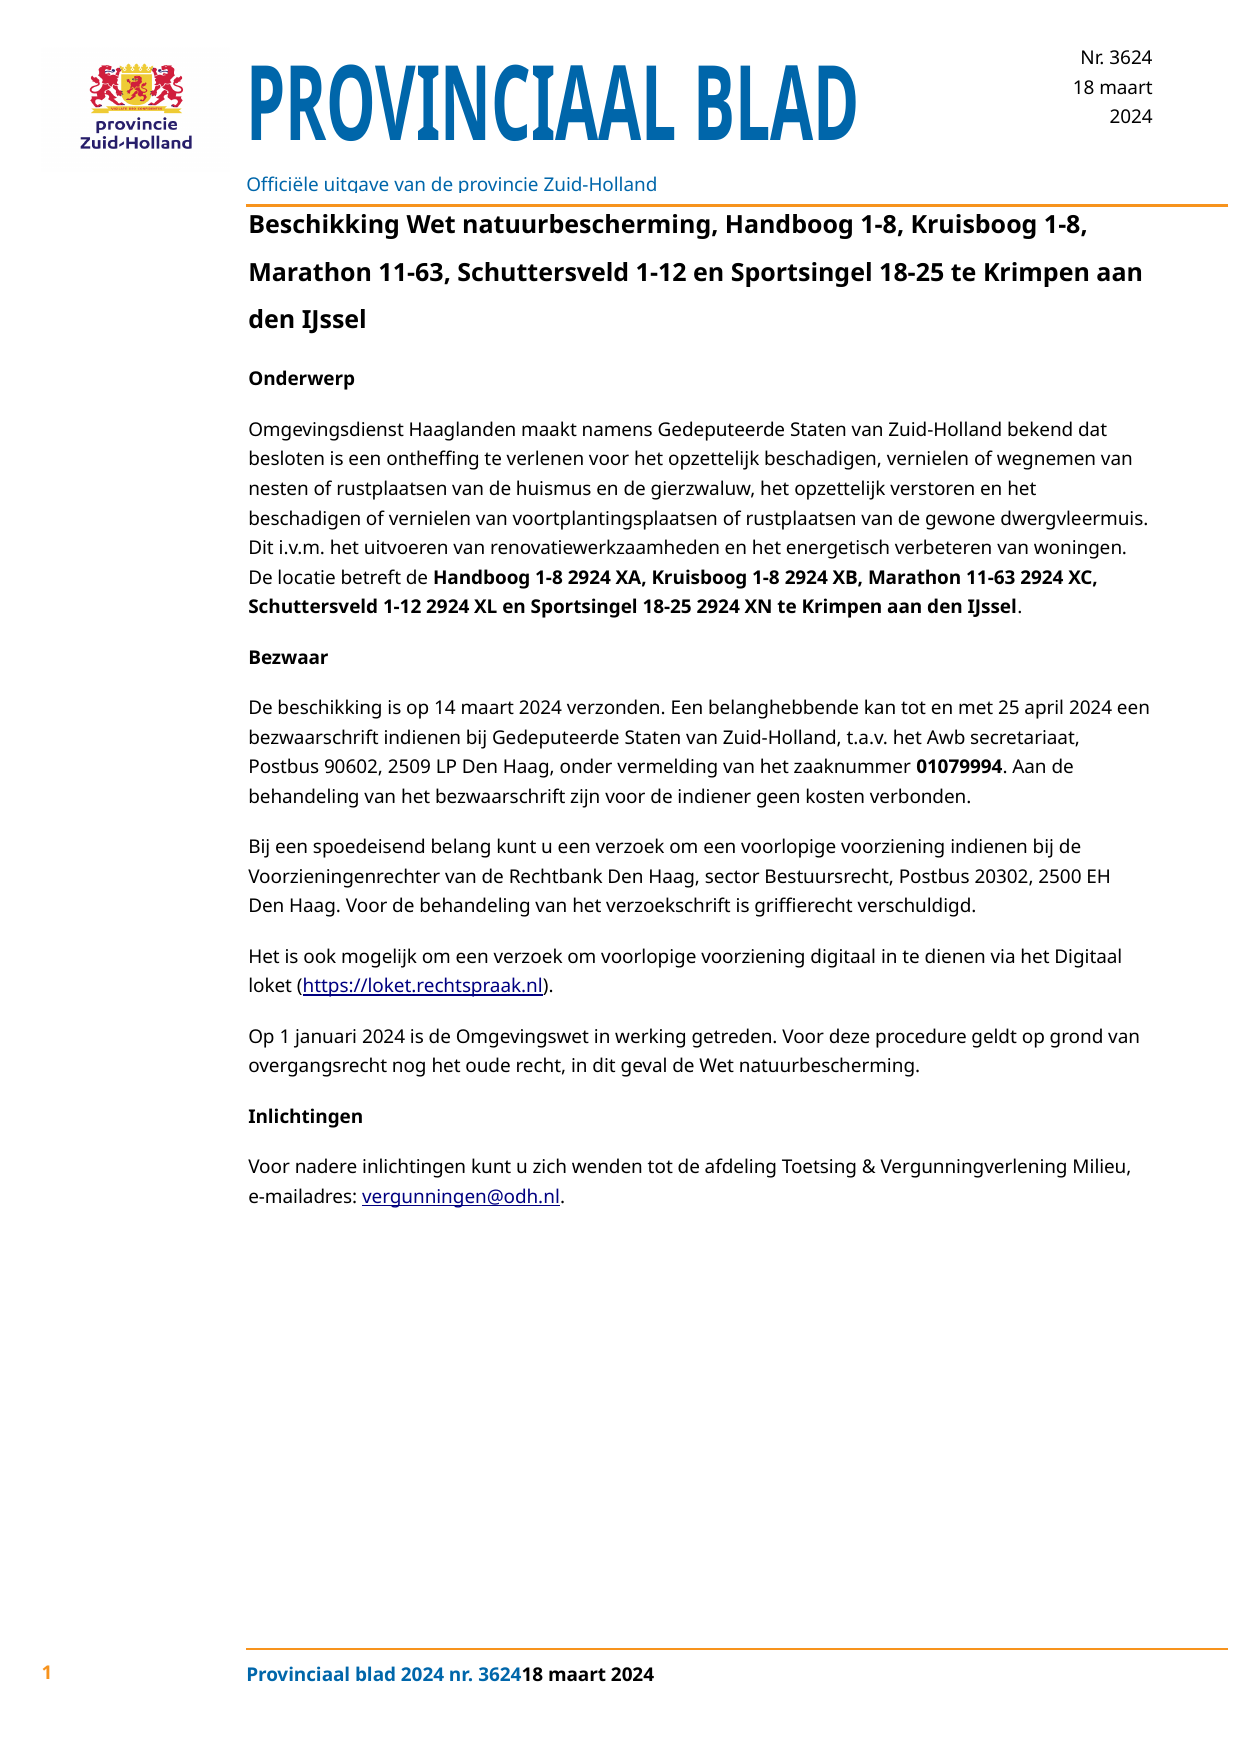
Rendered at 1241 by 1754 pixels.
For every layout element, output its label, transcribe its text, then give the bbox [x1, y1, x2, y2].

text Op 1 januari 2024 is de Omgevingswet in werking getreden. Voor deze procedure geldt op grond van overgangsrecht nog het oude recht, in dit geval de Wet natuurbescherming. [248, 1023, 1152, 1078]
text Onderwerp [248, 366, 1152, 391]
text De beschikking is op 14 maart 2024 verzonden. Een belanghebbende kan tot en met 25 april 2024 een bezwaarschrift indienen bij Gedeputeerde Staten van Zuid-Holland, t.a.v. het Awb secretariaat, Postbus 90602, 2509 LP Den Haag, onder vermelding van het zaaknummer 01079994. Aan de behandeling van het bezwaarschrift zijn voor de indiener geen kosten verbonden. [248, 694, 1152, 809]
text Beschikking Wet natuurbescherming, Handboog 1-8, Kruisboog 1-8, Marathon 11-63, Schuttersveld 1-12 en Sportsingel 18-25 te Krimpen aan den IJssel [248, 207, 1152, 336]
picture [41, 47, 231, 172]
text Voor nadere inlichtingen kunt u zich wenden tot de afdeling Toetsing & Vergunningverlening Milieu, e-mailadres: vergunningen@odh.nl. [248, 1153, 1152, 1209]
text Inlichtingen [248, 1103, 1152, 1129]
text Omgevingsdienst Haaglanden maakt namens Gedeputeerde Staten van Zuid-Holland bekend dat besloten is een ontheffing te verlenen voor het opzettelijk beschadigen, vernielen of wegnemen van nesten of rustplaatsen van de huismus en de gierzwaluw, het opzettelijk verstoren en het beschadigen of vernielen van voortplantingsplaatsen of rustplaatsen van de gewone dwergvleermuis. Dit i.v.m. het uitvoeren van renovatiewerkzaamheden en het energetisch verbeteren van woningen. De locatie betreft de Handboog 1-8 2924 XA, Kruisboog 1-8 2924 XB, Marathon 11-63 2924 XC, Schuttersveld 1-12 2924 XL en Sportsingel 18-25 2924 XN te Krimpen aan den IJssel. [248, 416, 1152, 619]
text Het is ook mogelijk om een verzoek om voorlopige voorziening digitaal in te dienen via het Digitaal loket (https://loket.rechtspraak.nl). [248, 943, 1152, 998]
text Bezwaar [248, 644, 1152, 669]
text Bij een spoedeisend belang kunt u een verzoek om een voorlopige voorziening indienen bij de Voorzieningenrechter van de Rechtbank Den Haag, sector Bestuursrecht, Postbus 20302, 2500 EH Den Haag. Voor de behandeling van het verzoekschrift is griffierecht verschuldigd. [248, 833, 1152, 918]
